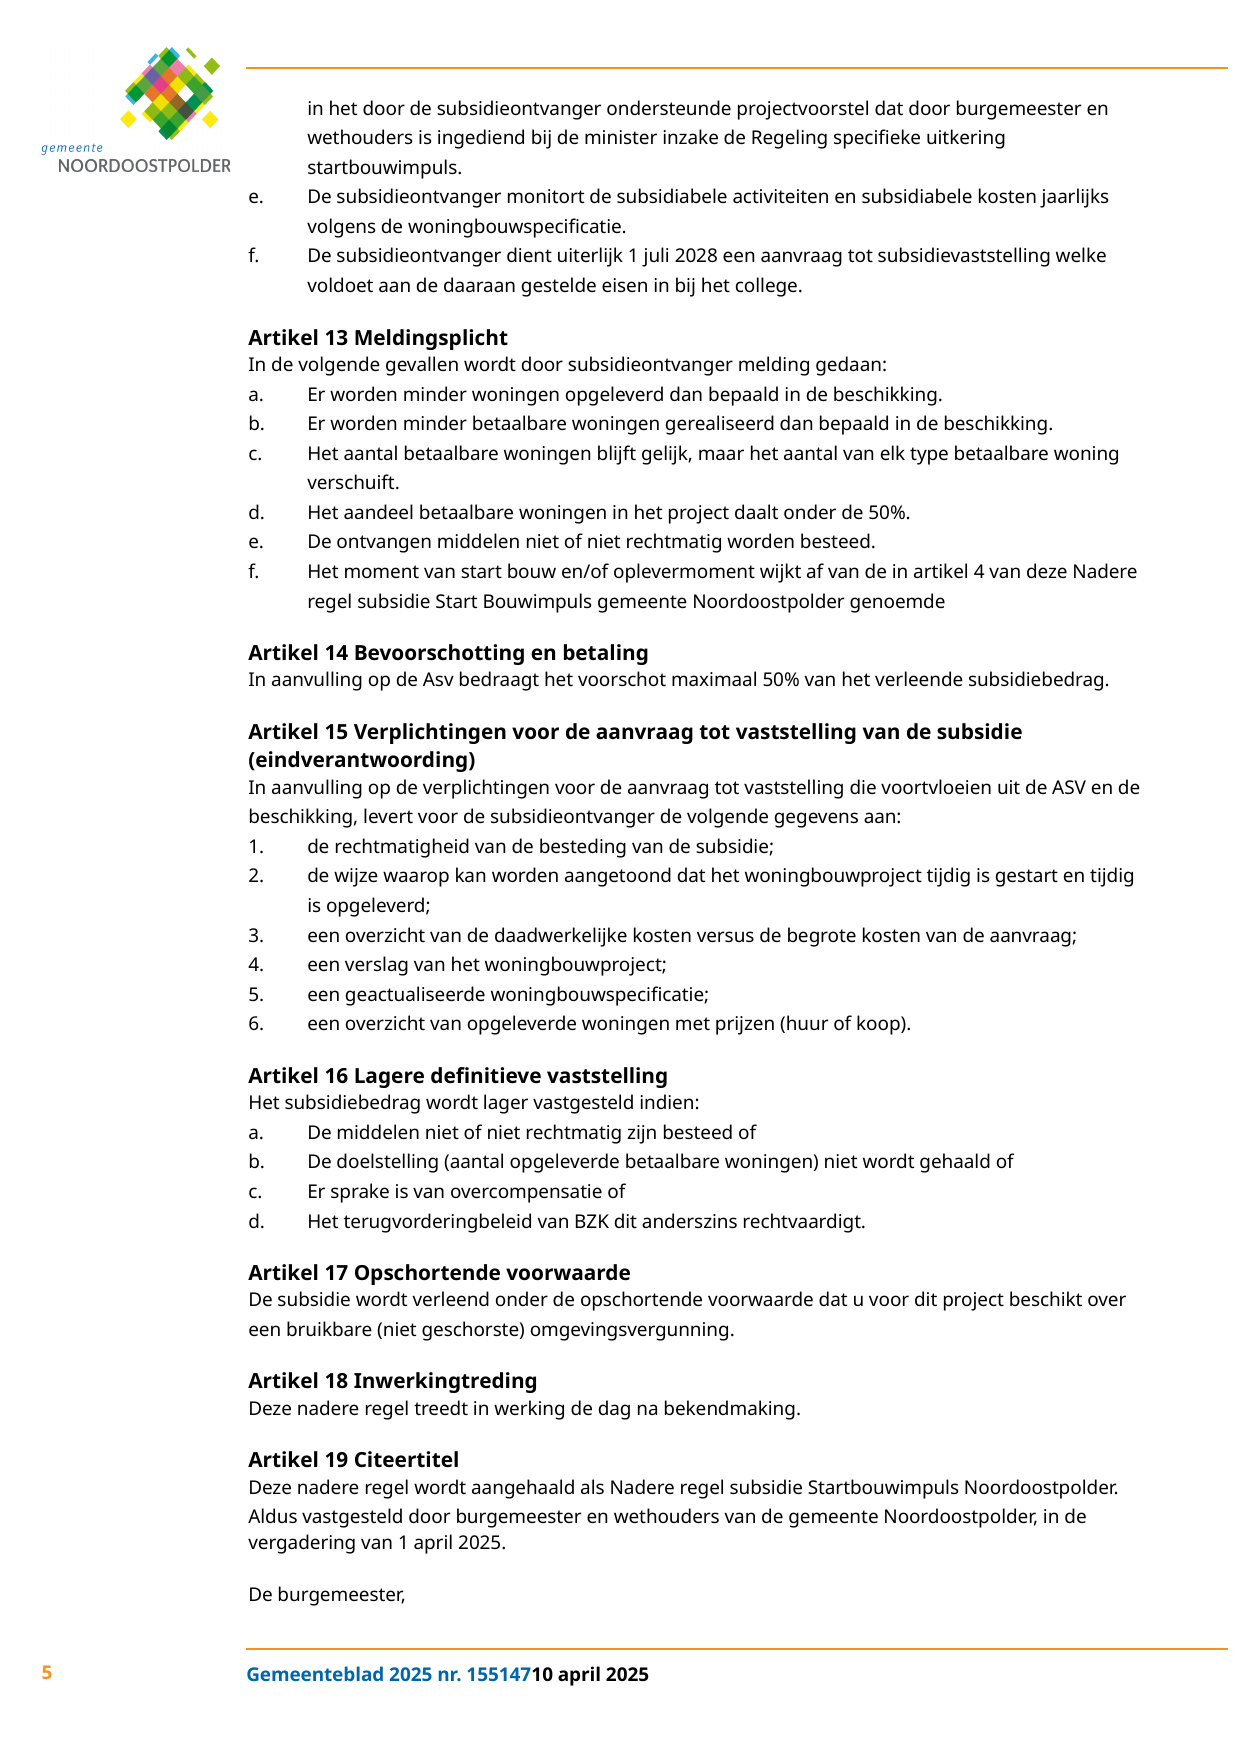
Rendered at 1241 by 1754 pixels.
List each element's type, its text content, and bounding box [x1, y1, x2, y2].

list De subsidieontvanger dient uiterlijk 1 juli 2028 een aanvraag tot subsidievaststelling welke voldoet aan de daaraan gestelde eisen in bij het college. [248, 243, 1152, 298]
list een overzicht van opgeleverde woningen met prijzen (huur of koop). [248, 1011, 1152, 1036]
text Artikel 16 Lagere definitieve vaststelling [248, 1061, 1152, 1089]
list De doelstelling (aantal opgeleverde betaalbare woningen) niet wordt gehaald of [248, 1149, 1152, 1174]
text In aanvulling op de Asv bedraagt het voorschot maximaal 50% van het verleende subsidiebedrag. [248, 667, 1152, 692]
list de rechtmatigheid van de besteding van de subsidie; [248, 833, 1152, 859]
list Er worden minder woningen opgeleverd dan bepaald in de beschikking. [248, 381, 1152, 406]
text Deze nadere regel treedt in werking de dag na bekendmaking. [248, 1395, 1152, 1421]
text In de volgende gevallen wordt door subsidieontvanger melding gedaan: [248, 351, 1152, 377]
list in het door de subsidieontvanger ondersteunde projectvoorstel dat door burgemeester en wethouders is ingediend bij de minister inzake de Regeling specifieke uitkering startbouwimpuls. [248, 95, 1152, 180]
list een geactualiseerde woningbouwspecificatie; [248, 981, 1152, 1007]
list een verslag van het woningbouwproject; [248, 951, 1152, 977]
picture [41, 47, 231, 172]
list Het aantal betaalbare woningen blijft gelijk, maar het aantal van elk type betaalbare woning verschuift. [248, 440, 1152, 495]
list De middelen niet of niet rechtmatig zijn besteed of [248, 1119, 1152, 1145]
text Artikel 15 Verplichtingen voor de aanvraag tot vaststelling van de subsidie (eindverantwoording) [248, 717, 1152, 774]
list de wijze waarop kan worden aangetoond dat het woningbouwproject tijdig is gestart en tijdig is opgeleverd; [248, 863, 1152, 918]
text Artikel 19 Citeertitel [248, 1446, 1152, 1474]
text Artikel 17 Opschortende voorwaarde [248, 1258, 1152, 1287]
list Er worden minder betaalbare woningen gerealiseerd dan bepaald in de beschikking. [248, 410, 1152, 436]
list een overzicht van de daadwerkelijke kosten versus de begrote kosten van de aanvraag; [248, 922, 1152, 948]
text Artikel 13 Meldingsplicht [248, 323, 1152, 351]
list De subsidieontvanger monitort de subsidiabele activiteiten en subsidiabele kosten jaarlijks volgens de woningbouwspecificatie. [248, 183, 1152, 239]
text Aldus vastgesteld door burgemeester en wethouders van de gemeente Noordoostpolder, in de vergadering van 1 april 2025. [248, 1503, 1152, 1555]
text Artikel 18 Inwerkingtreding [248, 1367, 1152, 1395]
text Artikel 14 Bevoorschotting en betaling [248, 638, 1152, 667]
list Het aandeel betaalbare woningen in het project daalt onder de 50%. [248, 499, 1152, 525]
list Het terugvorderingbeleid van BZK dit anderszins rechtvaardigt. [248, 1208, 1152, 1233]
text Het subsidiebedrag wordt lager vastgesteld indien: [248, 1089, 1152, 1115]
text Deze nadere regel wordt aangehaald als Nadere regel subsidie Startbouwimpuls Noordoostpolder. [248, 1474, 1152, 1500]
text De subsidie wordt verleend onder de opschortende voorwaarde dat u voor dit project beschikt over een bruikbare (niet geschorste) omgevingsvergunning. [248, 1287, 1152, 1342]
list Het moment van start bouw en/of oplevermoment wijkt af van de in artikel 4 van deze Nadere regel subsidie Start Bouwimpuls gemeente Noordoostpolder genoemde [248, 558, 1152, 613]
text In aanvulling op de verplichtingen voor de aanvraag tot vaststelling die voortvloeien uit de ASV en de beschikking, levert voor de subsidieontvanger de volgende gegevens aan: [248, 774, 1152, 829]
list Er sprake is van overcompensatie of [248, 1178, 1152, 1204]
list De ontvangen middelen niet of niet rechtmatig worden besteed. [248, 529, 1152, 554]
text De burgemeester, [248, 1581, 1152, 1606]
